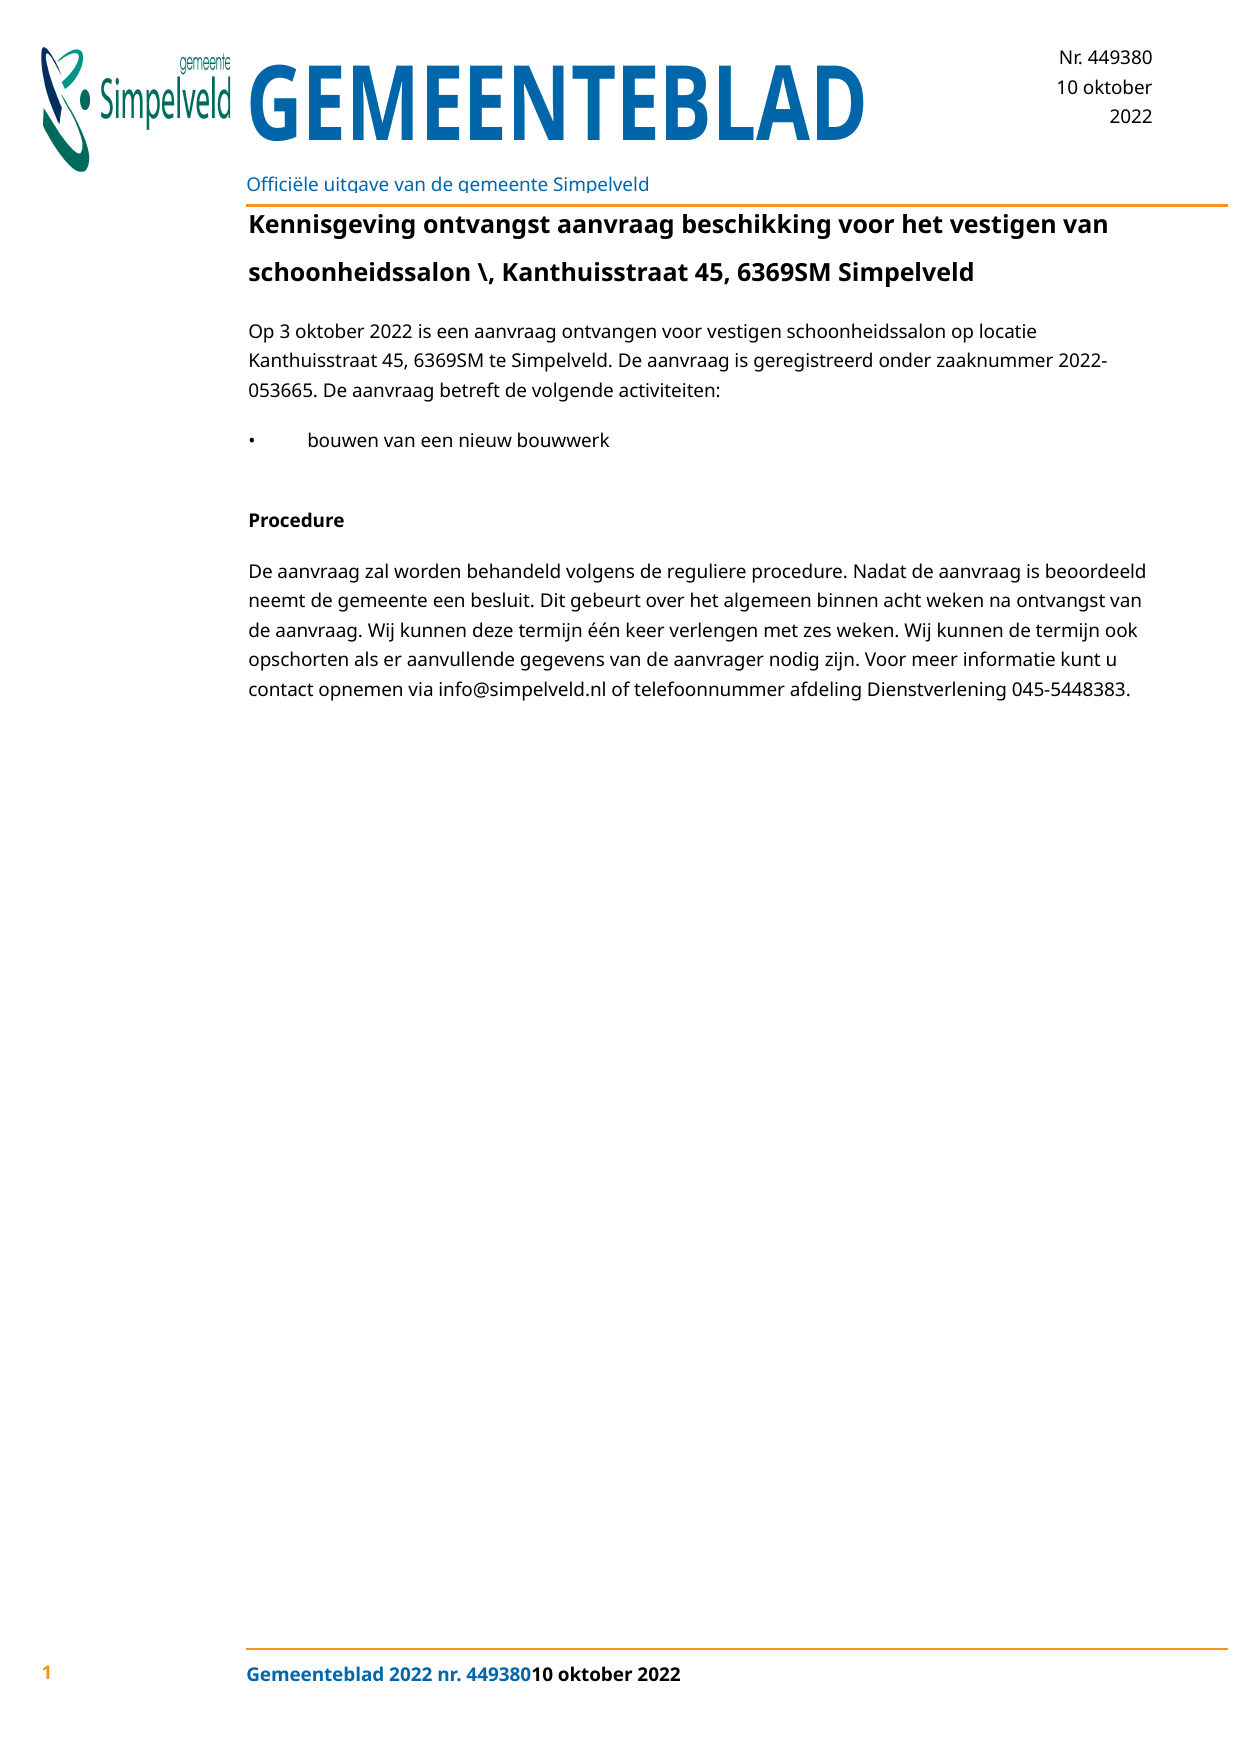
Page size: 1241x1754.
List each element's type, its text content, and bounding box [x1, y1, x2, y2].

picture [41, 47, 231, 172]
text Procedure [248, 507, 1152, 533]
text Op 3 oktober 2022 is een aanvraag ontvangen voor vestigen schoonheidssalon op locatie Kanthuisstraat 45, 6369SM te Simpelveld. De aanvraag is geregistreerd onder zaaknummer 2022-053665. De aanvraag betreft de volgende activiteiten: [248, 318, 1152, 403]
list bouwen van een nieuw bouwwerk [248, 427, 1152, 453]
text De aanvraag zal worden behandeld volgens de reguliere procedure. Nadat de aanvraag is beoordeeld neemt de gemeente een besluit. Dit gebeurt over het algemeen binnen acht weken na ontvangst van de aanvraag. Wij kunnen deze termijn één keer verlengen met zes weken. Wij kunnen de termijn ook opschorten als er aanvullende gegevens van de aanvrager nodig zijn. Voor meer informatie kunt u contact opnemen via info@simpelveld.nl of telefoonnummer afdeling Dienstverlening 045-5448383. [248, 558, 1152, 702]
text Kennisgeving ontvangst aanvraag beschikking voor het vestigen van schoonheidssalon \, Kanthuisstraat 45, 6369SM Simpelveld [248, 207, 1152, 288]
